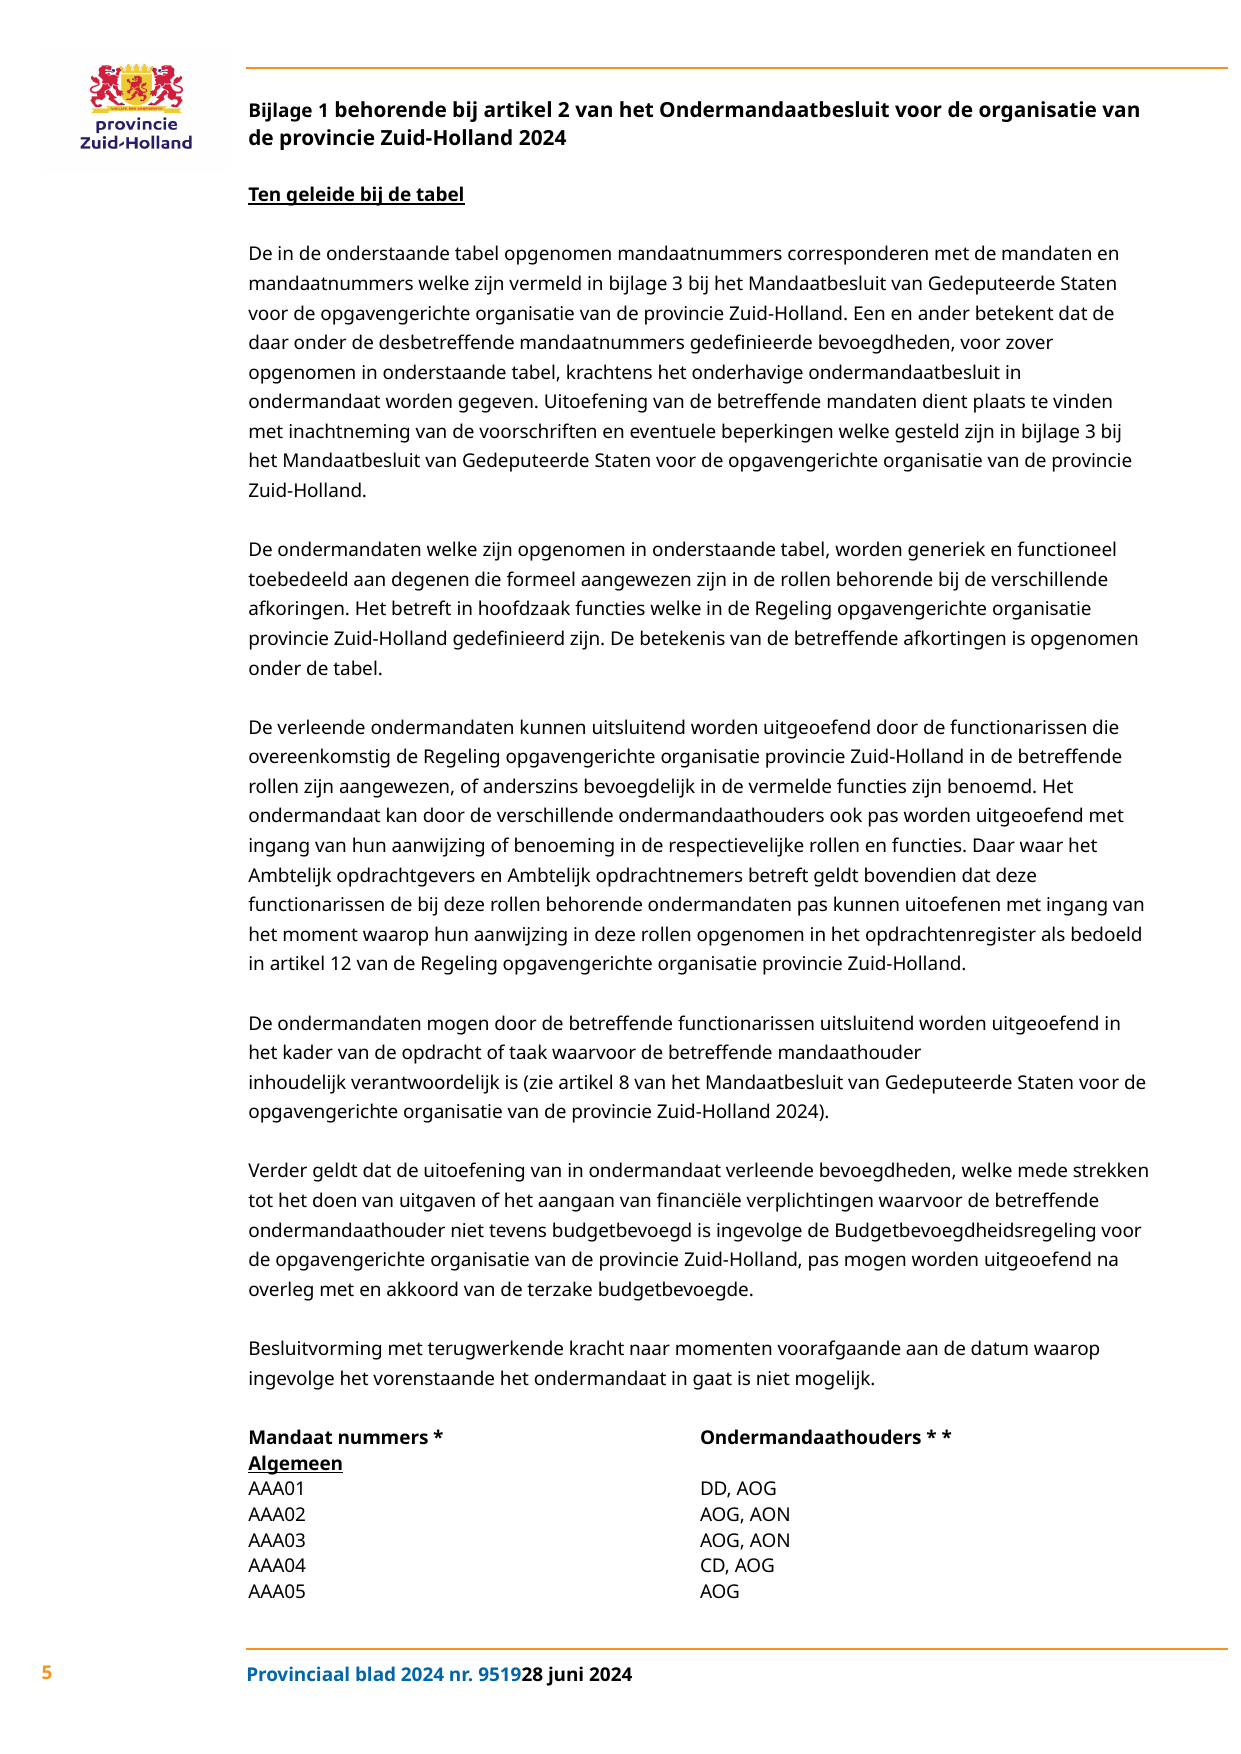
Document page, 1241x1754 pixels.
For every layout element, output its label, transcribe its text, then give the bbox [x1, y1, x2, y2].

text De verleende ondermandaten kunnen uitsluitend worden uitgeoefend door de functionarissen die overeenkomstig de Regeling opgavengerichte organisatie provincie Zuid-Holland in de betreffende rollen zijn aangewezen, of anderszins bevoegdelijk in de vermelde functies zijn benoemd. Het ondermandaat kan door de verschillende ondermandaathouders ook pas worden uitgeoefend met ingang van hun aanwijzing of benoeming in de respectievelijke rollen en functies. Daar waar het Ambtelijk opdrachtgevers en Ambtelijk opdrachtnemers betreft geldt bovendien dat deze functionarissen de bij deze rollen behorende ondermandaten pas kunnen uitoefenen met ingang van het moment waarop hun aanwijzing in deze rollen opgenomen in het opdrachtenregister als bedoeld in artikel 12 van de Regeling opgavengerichte organisatie provincie Zuid-Holland. [248, 714, 1152, 976]
text Bijlage 1 behorende bij artikel 2 van het Ondermandaatbesluit voor de organisatie van de provincie Zuid-Holland 2024 [248, 95, 1152, 152]
table_cell [700, 1450, 1152, 1475]
table_cell Algemeen [248, 1450, 700, 1475]
table_cell CD, AOG [700, 1553, 1152, 1578]
table_cell AAA03 [248, 1527, 700, 1553]
table_header Mandaat nummers * [248, 1424, 700, 1450]
table_cell DD, AOG [700, 1475, 1152, 1501]
table_cell AAA04 [248, 1553, 700, 1578]
table_header Ondermandaathouders * * [700, 1424, 1152, 1450]
text Ten geleide bij de tabel [248, 181, 1152, 207]
text De ondermandaten welke zijn opgenomen in onderstaande tabel, worden generiek en functioneel toebedeeld aan degenen die formeel aangewezen zijn in de rollen behorende bij de verschillende afkoringen. Het betreft in hoofdzaak functies welke in de Regeling opgavengerichte organisatie provincie Zuid-Holland gedefinieerd zijn. De betekenis van de betreffende afkortingen is opgenomen onder de tabel. [248, 536, 1152, 680]
text De ondermandaten mogen door de betreffende functionarissen uitsluitend worden uitgeoefend in het kader van de opdracht of taak waarvoor de betreffende mandaathouder [248, 1010, 1152, 1065]
table_cell AOG, AON [700, 1501, 1152, 1527]
text Verder geldt dat de uitoefening van in ondermandaat verleende bevoegdheden, welke mede strekken tot het doen van uitgaven of het aangaan van financiële verplichtingen waarvoor de betreffende ondermandaathouder niet tevens budgetbevoegd is ingevolge de Budgetbevoegdheidsregeling voor de opgavengerichte organisatie van de provincie Zuid-Holland, pas mogen worden uitgeoefend na overleg met en akkoord van de terzake budgetbevoegde. [248, 1158, 1152, 1302]
table_cell AAA02 [248, 1501, 700, 1527]
table_cell AOG, AON [700, 1527, 1152, 1553]
text Besluitvorming met terugwerkende kracht naar momenten voorafgaande aan de datum waarop ingevolge het vorenstaande het ondermandaat in gaat is niet mogelijk. [248, 1335, 1152, 1390]
table_cell AAA01 [248, 1475, 700, 1501]
text De in de onderstaande tabel opgenomen mandaatnummers corresponderen met de mandaten en mandaatnummers welke zijn vermeld in bijlage 3 bij het Mandaatbesluit van Gedeputeerde Staten voor de opgavengerichte organisatie van de provincie Zuid-Holland. Een en ander betekent dat de daar onder de desbetreffende mandaatnummers gedefinieerde bevoegdheden, voor zover opgenomen in onderstaande tabel, krachtens het onderhavige ondermandaatbesluit in ondermandaat worden gegeven. Uitoefening van de betreffende mandaten dient plaats te vinden met inachtneming van de voorschriften en eventuele beperkingen welke gesteld zijn in bijlage 3 bij het Mandaatbesluit van Gedeputeerde Staten voor de opgavengerichte organisatie van de provincie Zuid-Holland. [248, 241, 1152, 503]
picture [41, 47, 231, 172]
table_cell AOG [700, 1578, 1152, 1604]
text inhoudelijk verantwoordelijk is (zie artikel 8 van het Mandaatbesluit van Gedeputeerde Staten voor de opgavengerichte organisatie van de provincie Zuid-Holland 2024). [248, 1069, 1152, 1124]
table_cell AAA05 [248, 1578, 700, 1604]
